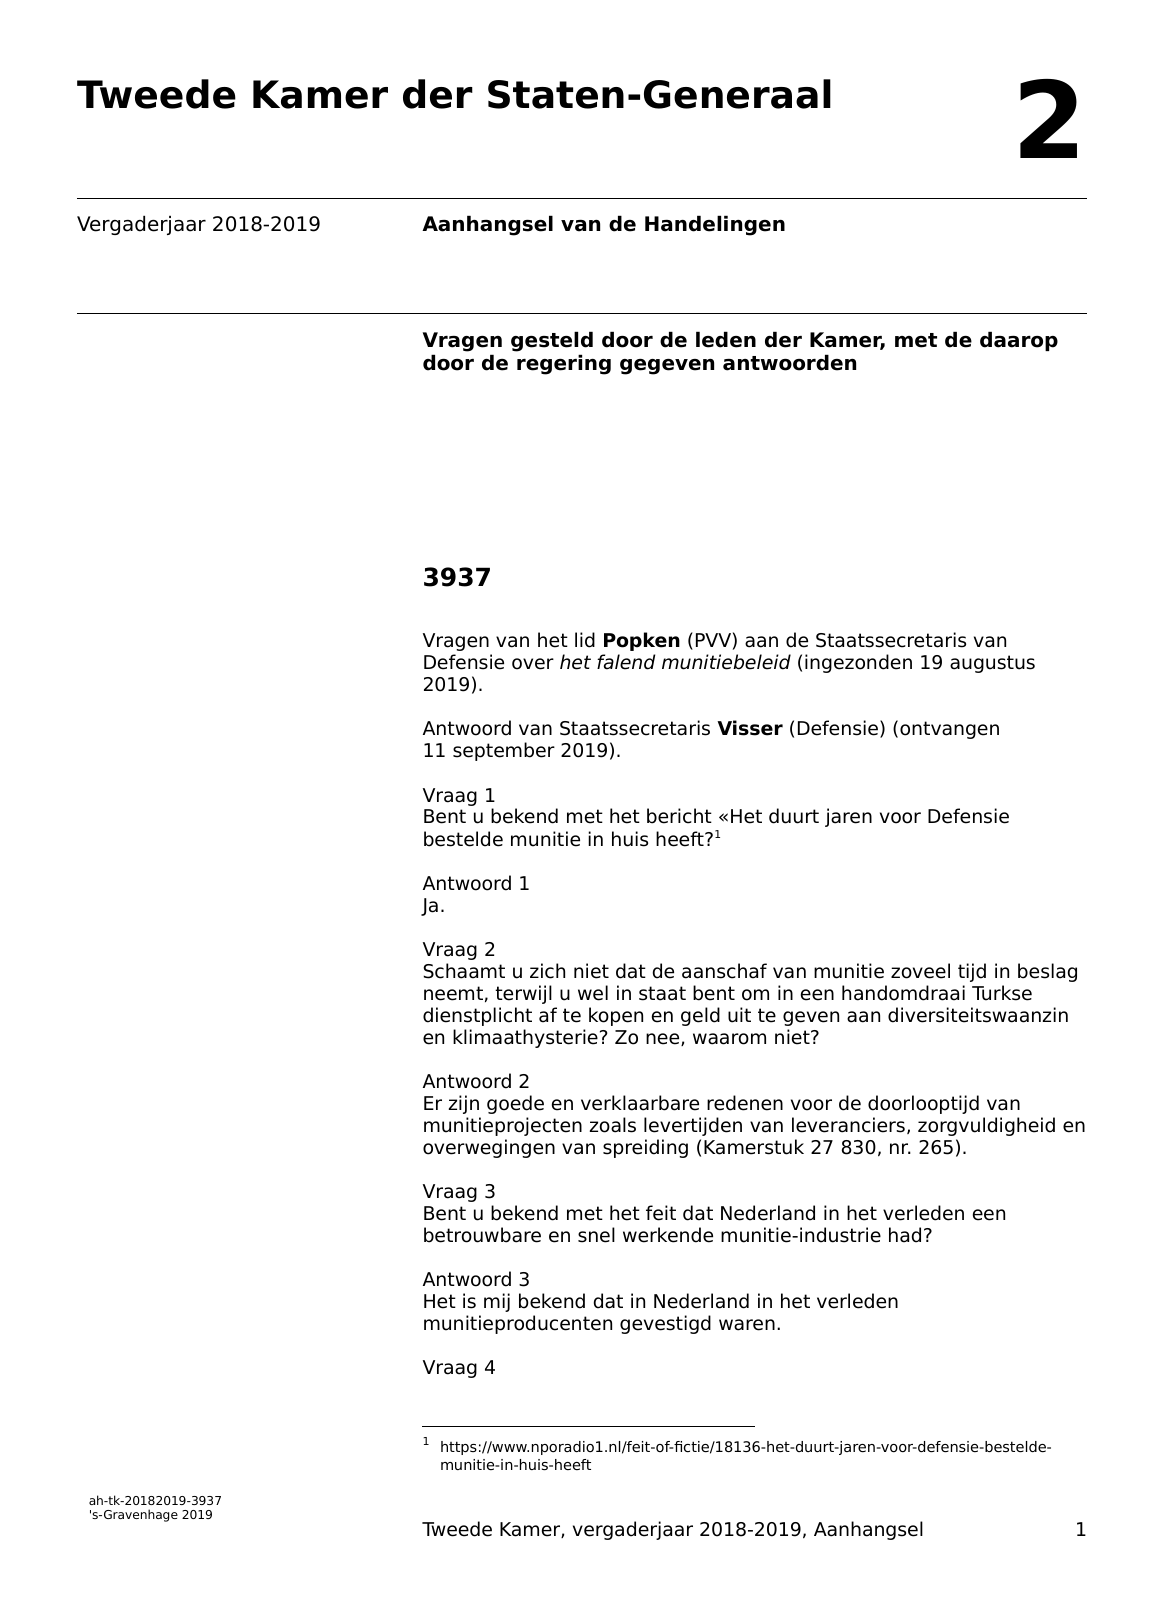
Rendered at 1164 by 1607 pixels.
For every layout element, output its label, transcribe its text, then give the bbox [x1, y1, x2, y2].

table_header 2 [886, 59, 1087, 198]
text Vraag 1 [422, 784, 1087, 806]
text Vraag 3 [422, 1181, 1087, 1203]
table_header Tweede Kamer der Staten-Generaal [77, 59, 886, 198]
text 's-Gravenhage 2019 [88, 1508, 323, 1522]
text Het is mij bekend dat in Nederland in het verleden munitieproducenten gevestigd waren. [422, 1291, 1087, 1335]
text ah-tk-20182019-3937 [88, 1494, 323, 1508]
text Antwoord 2 [422, 1071, 1087, 1093]
text Ja. [422, 894, 1087, 917]
text Bent u bekend met het bericht «Het duurt jaren voor Defensie bestelde munitie in huis heeft? [422, 806, 1087, 850]
table_cell Vragen gesteld door de leden der Kamer, met de daarop door de regering gegeven antwoorden [422, 314, 1087, 375]
text Antwoord 3 [422, 1269, 1087, 1291]
text Vragen van het lid Popken (PVV) aan de Staatssecretaris van Defensie over het falend munitiebeleid (ingezonden 19 augustus 2019). [422, 630, 1087, 696]
text Antwoord 1 [422, 873, 1087, 894]
table_cell Vergaderjaar 2018-2019 [77, 199, 422, 313]
table_cell Aanhangsel van de Handelingen [422, 199, 1087, 313]
text Er zijn goede en verklaarbare redenen voor de doorlooptijd van munitieprojecten zoals levertijden van leveranciers, zorgvuldigheid en overwegingen van spreiding (Kamerstuk 27 830, nr. 265). [422, 1093, 1087, 1159]
text Vraag 4 [422, 1357, 1087, 1379]
text Vraag 2 [422, 939, 1087, 961]
table_cell [77, 314, 422, 375]
text Antwoord van Staatssecretaris Visser (Defensie) (ontvangen 11 september 2019). [422, 718, 1087, 762]
text https://www.nporadio1.nl/feit-of-fictie/18136-het-duurt-jaren-voor-defensie-bestelde-munitie-in-huis-heeft [422, 1435, 1087, 1474]
text 3937 [422, 563, 1087, 592]
text Bent u bekend met het feit dat Nederland in het verleden een betrouwbare en snel werkende munitie-industrie had? [422, 1203, 1087, 1247]
text Schaamt u zich niet dat de aanschaf van munitie zoveel tijd in beslag neemt, terwijl u wel in staat bent om in een handomdraai Turkse dienstplicht af te kopen en geld uit te geven aan diversiteitswaanzin en klimaathysterie? Zo nee, waarom niet? [422, 961, 1087, 1049]
